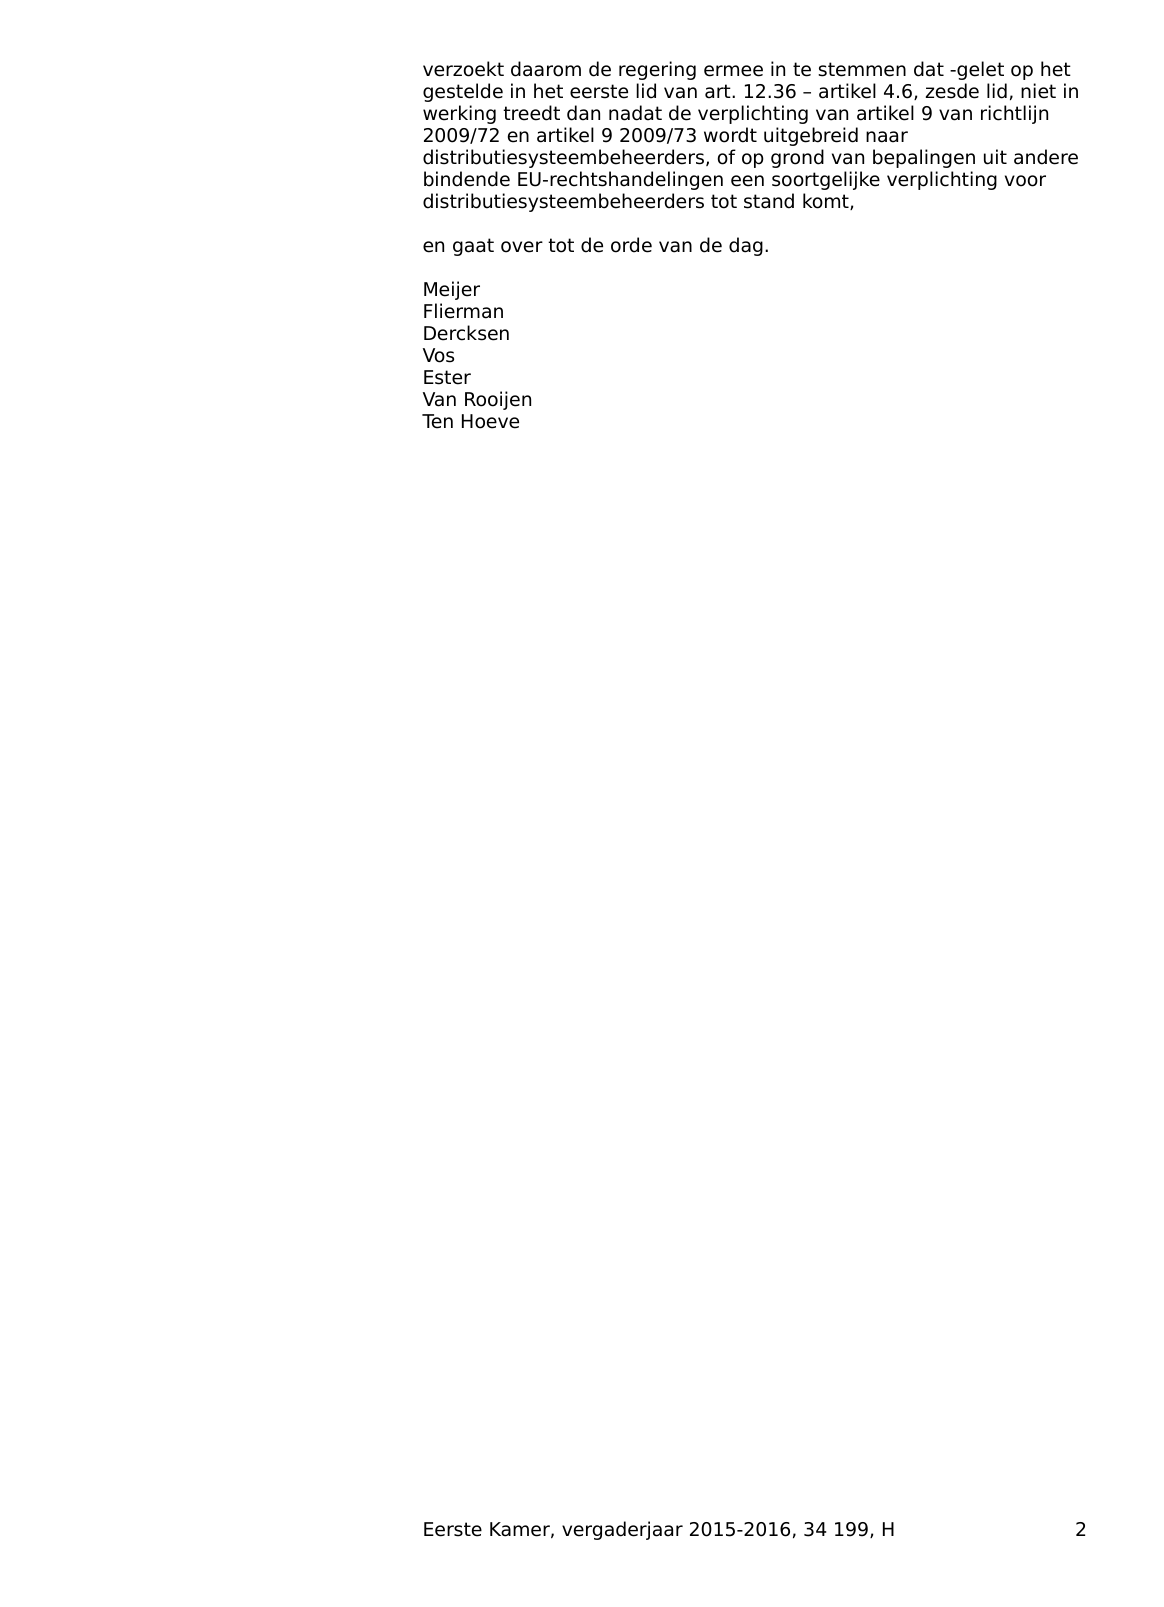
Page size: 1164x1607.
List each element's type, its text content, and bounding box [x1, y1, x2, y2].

text Vos [422, 345, 1087, 367]
text Ester [422, 367, 1087, 389]
text en gaat over tot de orde van de dag. [422, 235, 1087, 257]
text Ten Hoeve [422, 411, 1087, 433]
text Van Rooijen [422, 389, 1087, 411]
text verzoekt daarom de regering ermee in te stemmen dat -gelet op het gestelde in het eerste lid van art. 12.36 – artikel 4.6, zesde lid, niet in werking treedt dan nadat de verplichting van artikel 9 van richtlijn 2009/72 en artikel 9 2009/73 wordt uitgebreid naar distributiesysteembeheerders, of op grond van bepalingen uit andere bindende EU-rechtshandelingen een soortgelijke verplichting voor distributiesysteembeheerders tot stand komt, [422, 59, 1087, 213]
text Meijer [422, 279, 1087, 301]
text Dercksen [422, 323, 1087, 345]
text Flierman [422, 301, 1087, 323]
